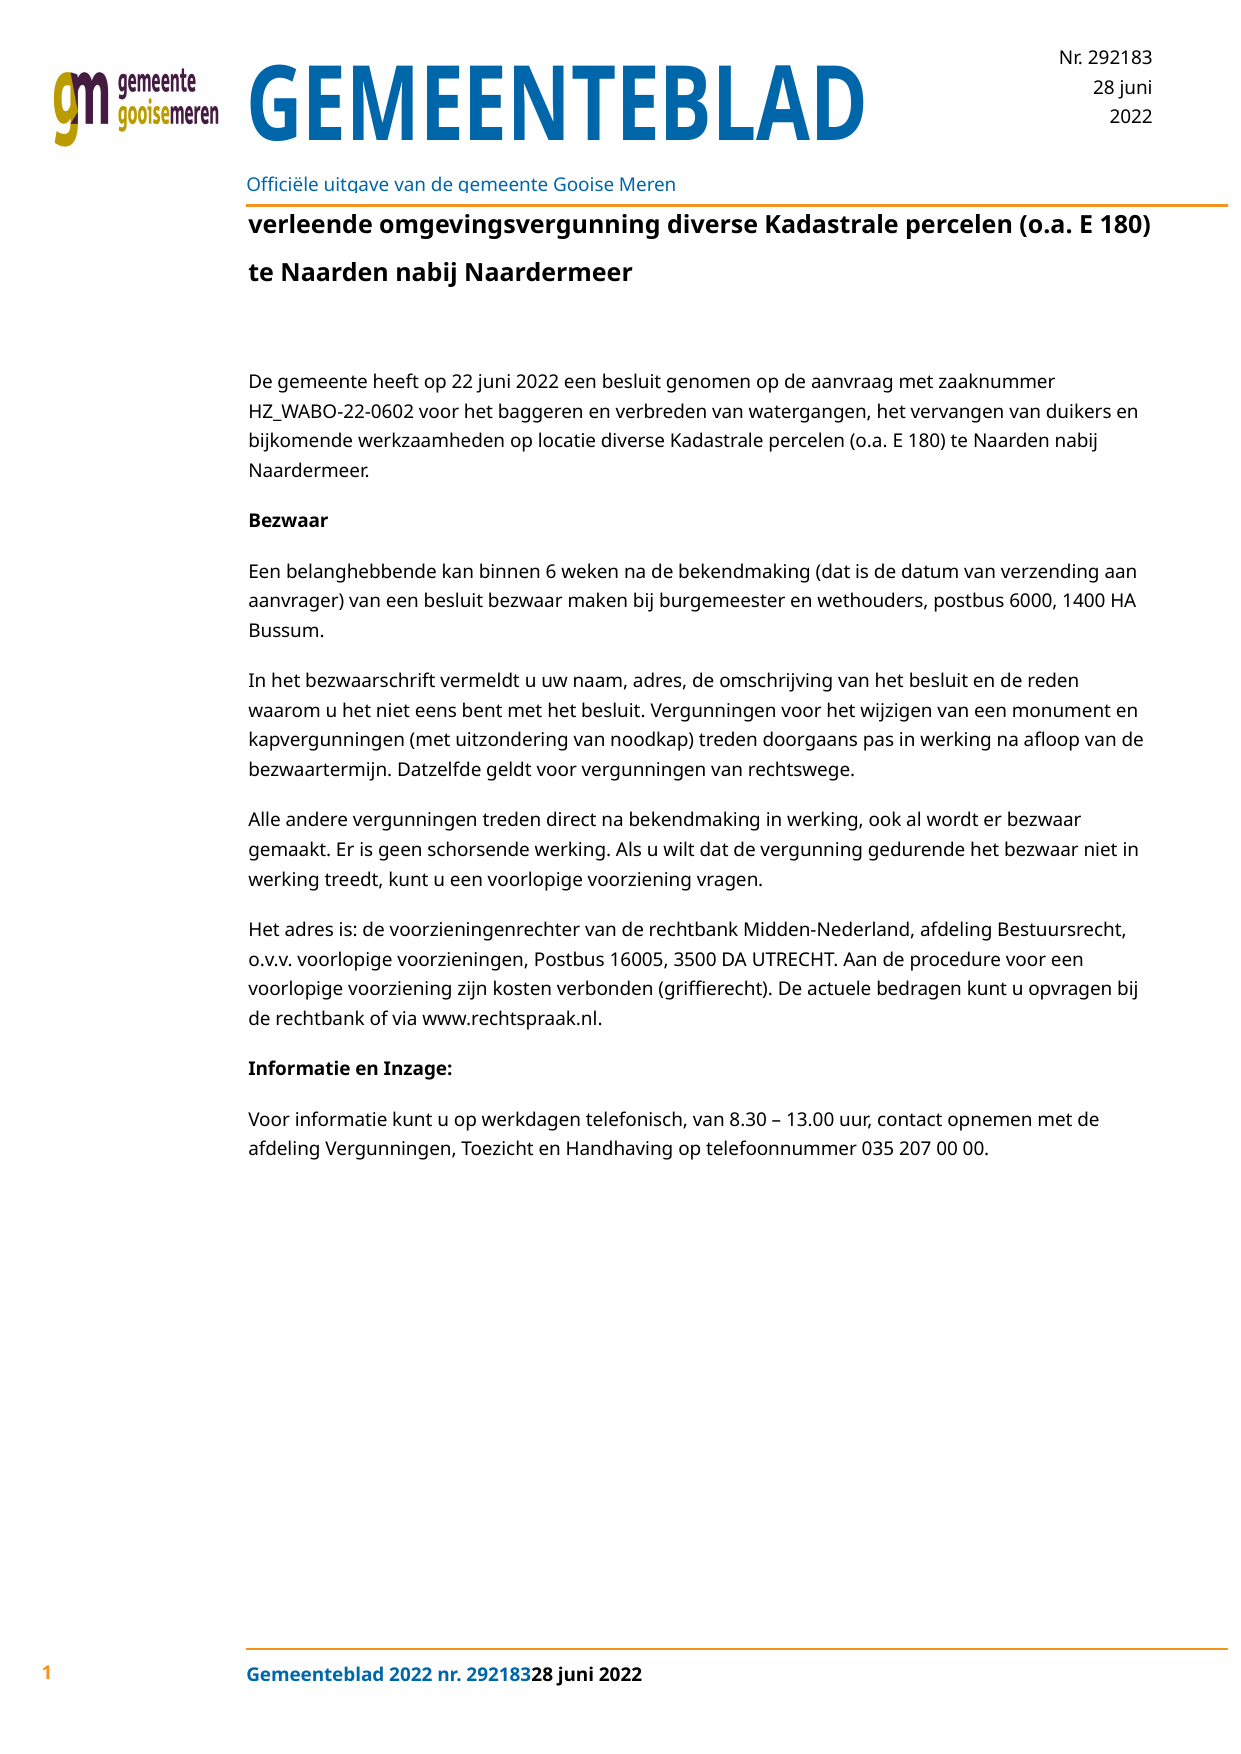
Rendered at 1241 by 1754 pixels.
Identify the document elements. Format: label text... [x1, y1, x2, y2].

text Bezwaar [248, 507, 1152, 533]
text Informatie en Inzage: [248, 1055, 1152, 1081]
text Het adres is: de voorzieningenrechter van de rechtbank Midden-Nederland, afdeling Bestuursrecht, o.v.v. voorlopige voorzieningen, Postbus 16005, 3500 DA UTRECHT. Aan de procedure voor een voorlopige voorziening zijn kosten verbonden (griffierecht). De actuele bedragen kunt u opvragen bij de rechtbank of via www.rechtspraak.nl. [248, 916, 1152, 1031]
text De gemeente heeft op 22 juni 2022 een besluit genomen op de aanvraag met zaaknummer HZ_WABO-22-0602 voor het baggeren en verbreden van watergangen, het vervangen van duikers en bijkomende werkzaamheden op locatie diverse Kadastrale percelen (o.a. E 180) te Naarden nabij Naardermeer. [248, 368, 1152, 483]
text Alle andere vergunningen treden direct na bekendmaking in werking, ook al wordt er bezwaar gemaakt. Er is geen schorsende werking. Als u wilt dat de vergunning gedurende het bezwaar niet in werking treedt, kunt u een voorlopige voorziening vragen. [248, 807, 1152, 892]
text Voor informatie kunt u op werkdagen telefonisch, van 8.30 – 13.00 uur, contact opnemen met de afdeling Vergunningen, Toezicht en Handhaving op telefoonnummer 035 207 00 00. [248, 1106, 1152, 1161]
text Een belanghebbende kan binnen 6 weken na de bekendmaking (dat is de datum van verzending aan aanvrager) van een besluit bezwaar maken bij burgemeester en wethouders, postbus 6000, 1400 HA Bussum. [248, 558, 1152, 643]
picture [41, 47, 231, 172]
text In het bezwaarschrift vermeldt u uw naam, adres, de omschrijving van het besluit en de reden waarom u het niet eens bent met het besluit. Vergunningen voor het wijzigen van een monument en kapvergunningen (met uitzondering van noodkap) treden doorgaans pas in werking na afloop van de bezwaartermijn. Datzelfde geldt voor vergunningen van rechtswege. [248, 667, 1152, 782]
text verleende omgevingsvergunning diverse Kadastrale percelen (o.a. E 180) te Naarden nabij Naardermeer [248, 207, 1152, 288]
